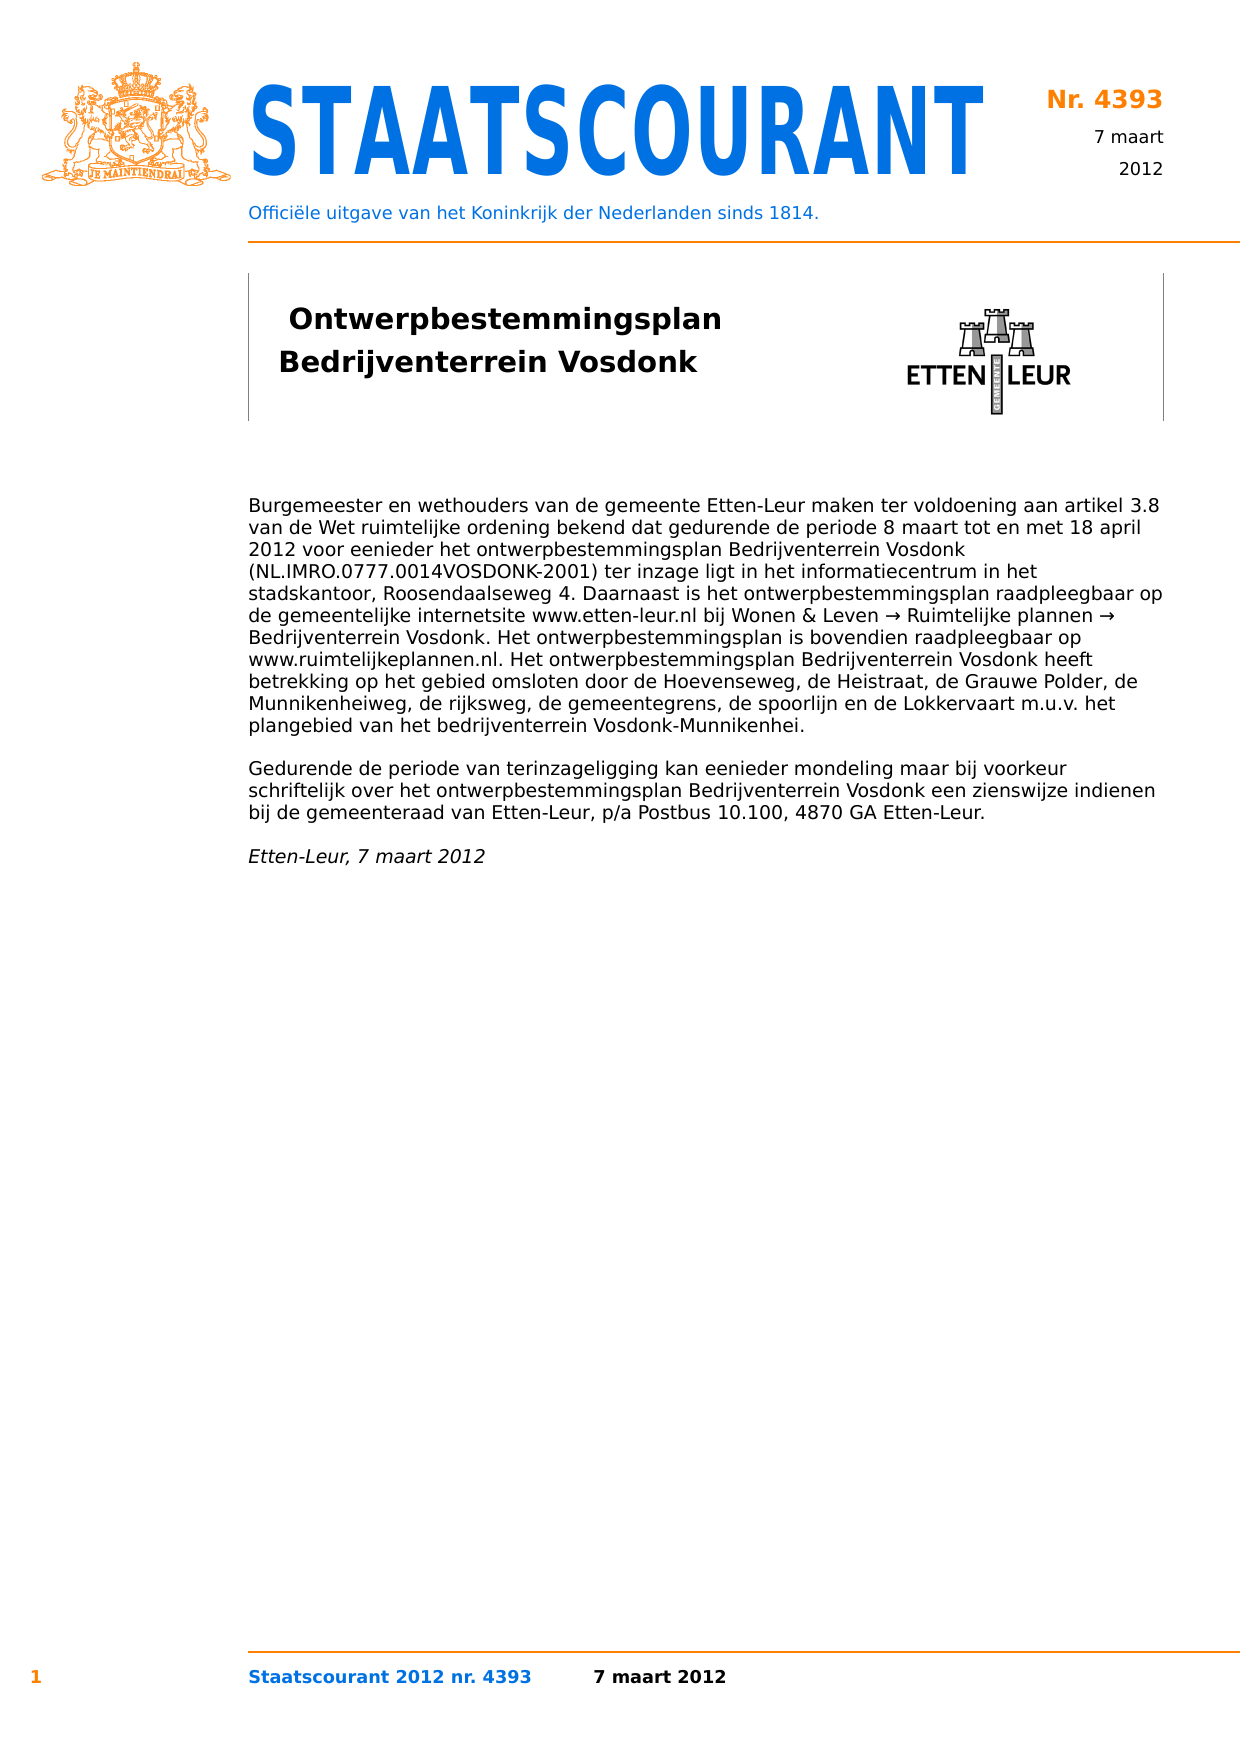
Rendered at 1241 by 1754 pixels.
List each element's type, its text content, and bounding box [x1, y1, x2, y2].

text Etten-Leur, 7 maart 2012 [248, 846, 1163, 868]
picture [844, 302, 1134, 421]
subtitle Ontwerpbestemmingsplan Bedrijventerrein Vosdonk [249, 273, 1163, 421]
table_cell Officiële uitgave van het Koninkrijk der Nederlanden sinds 1814. [248, 203, 1240, 241]
table_cell 7 maart [998, 121, 1240, 153]
text Burgemeester en wethouders van de gemeente Etten-Leur maken ter voldoening aan artikel 3.8 van de Wet ruimtelijke ordening bekend dat gedurende de periode 8 maart tot en met 18 april 2012 voor eenieder het ontwerpbestemmingsplan Bedrijventerrein Vosdonk (NL.IMRO.0777.0014VOSDONK-2001) ter inzage ligt in het informatiecentrum in het stadskantoor, Roosendaalseweg 4. Daarnaast is het ontwerpbestemmingsplan raadpleegbaar op de gemeentelijke internetsite www.etten-leur.nl bij Wonen & Leven → Ruimtelijke plannen → Bedrijventerrein Vosdonk. Het ontwerpbestemmingsplan is bovendien raadpleegbaar op www.ruimtelijkeplannen.nl. Het ontwerpbestemmingsplan Bedrijventerrein Vosdonk heeft betrekking op het gebied omsloten door de Hoevenseweg, de Heistraat, de Grauwe Polder, de Munnikenheiweg, de rijksweg, de gemeentegrens, de spoorlijn en de Lokkervaart m.u.v. het plangebied van het bedrijventerrein Vosdonk-Munnikenhei. [248, 495, 1163, 736]
table_header STAATSCOURANT [248, 62, 998, 203]
table_cell 2012 [998, 153, 1240, 203]
table_header Nr. 4393 [998, 62, 1240, 121]
text Gedurende de periode van terinzageligging kan eenieder mondeling maar bij voorkeur schriftelijk over het ontwerpbestemmingsplan Bedrijventerrein Vosdonk een zienswijze indienen bij de gemeenteraad van Etten-Leur, p/a Postbus 10.100, 4870 GA Etten-Leur. [248, 758, 1163, 824]
picture [41, 62, 231, 186]
table_header [25, 62, 248, 241]
